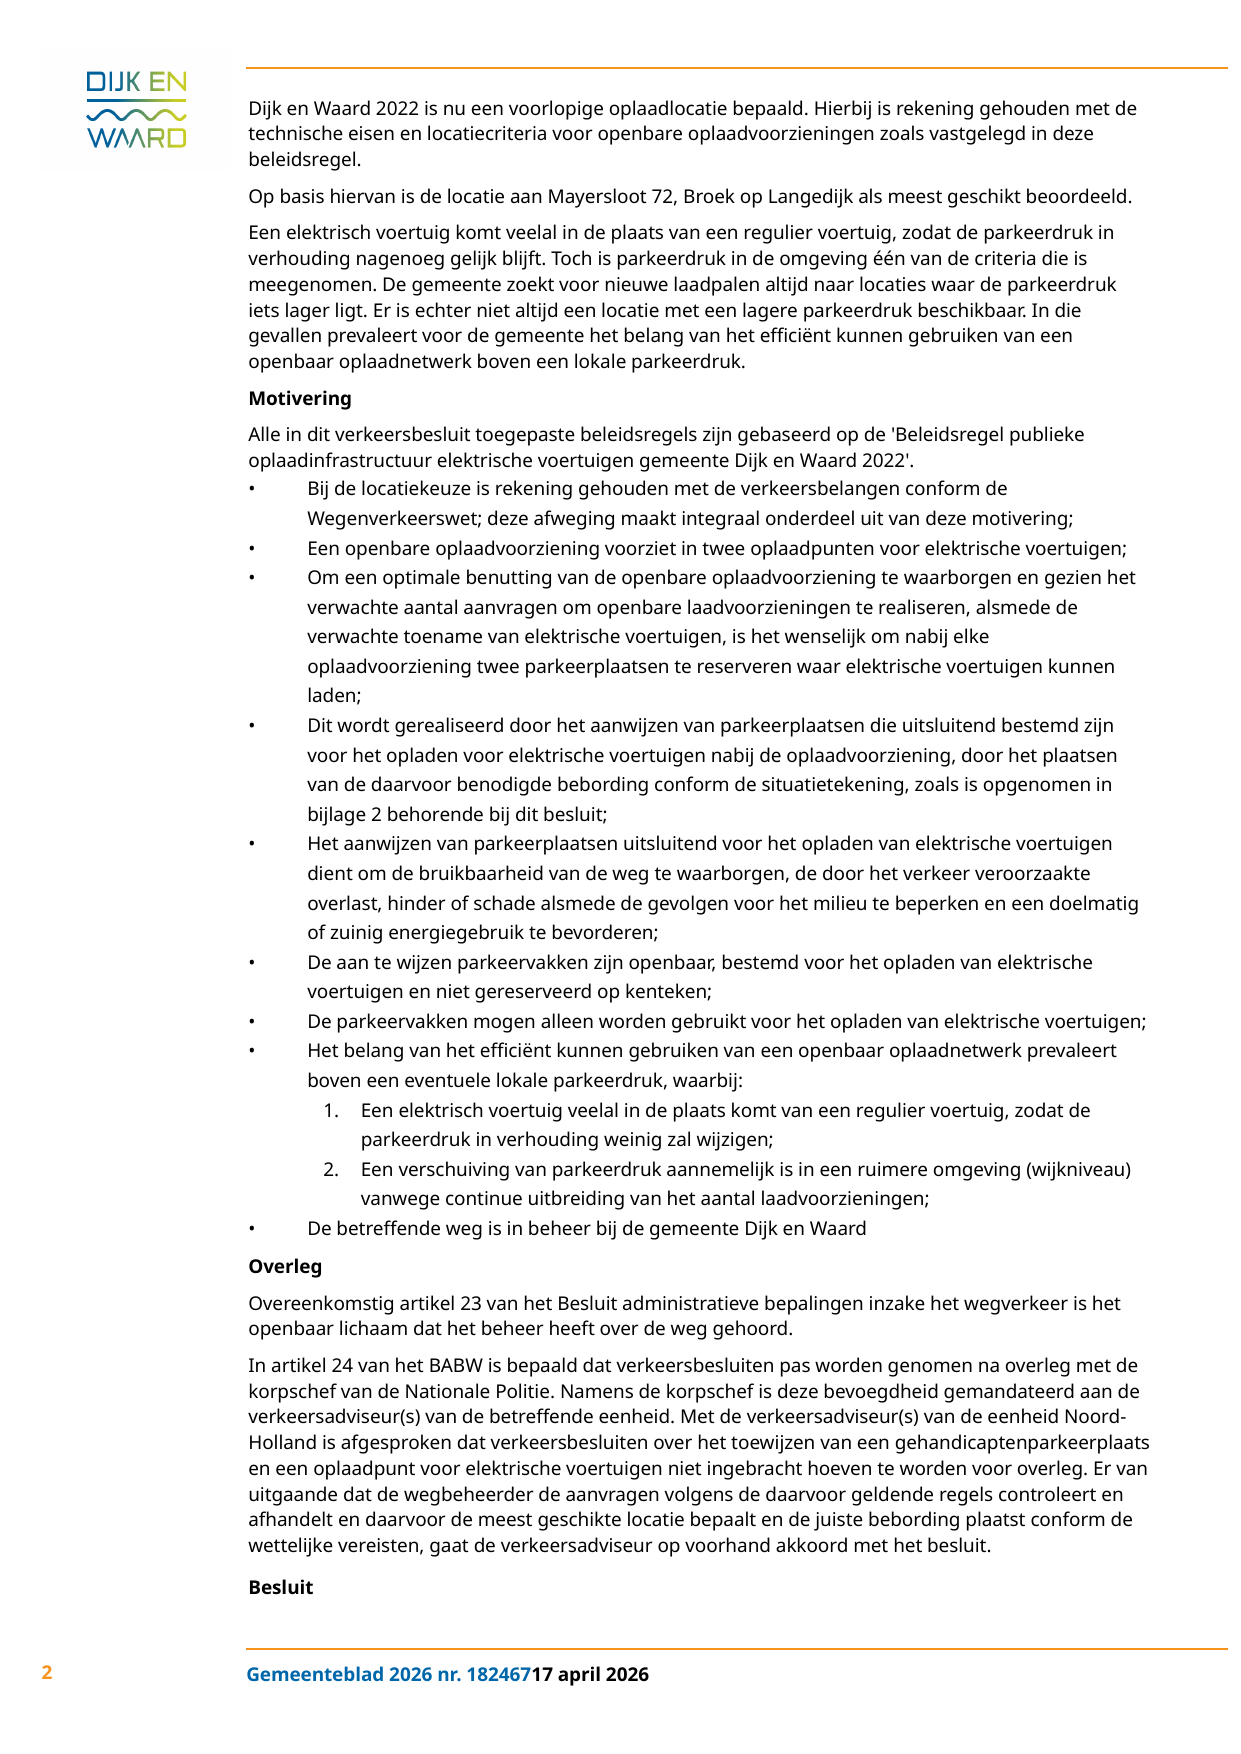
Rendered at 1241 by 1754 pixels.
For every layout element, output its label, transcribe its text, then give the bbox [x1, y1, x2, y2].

text Een elektrisch voertuig komt veelal in de plaats van een regulier voertuig, zodat de parkeerdruk in verhouding nagenoeg gelijk blijft. Toch is parkeerdruk in de omgeving één van de criteria die is meegenomen. De gemeente zoekt voor nieuwe laadpalen altijd naar locaties waar de parkeerdruk iets lager ligt. Er is echter niet altijd een locatie met een lagere parkeerdruk beschikbaar. In die gevallen prevaleert voor de gemeente het belang van het efficiënt kunnen gebruiken van een openbaar oplaadnetwerk boven een lokale parkeerdruk. [248, 219, 1152, 374]
list Dit wordt gerealiseerd door het aanwijzen van parkeerplaatsen die uitsluitend bestemd zijn voor het opladen voor elektrische voertuigen nabij de oplaadvoorziening, door het plaatsen van de daarvoor benodigde bebording conform de situatietekening, zoals is opgenomen in bijlage 2 behorende bij dit besluit; [248, 712, 1152, 827]
list Een openbare oplaadvoorziening voorziet in twee oplaadpunten voor elektrische voertuigen; [248, 535, 1152, 561]
text Op basis hiervan is de locatie aan Mayersloot 72, Broek op Langedijk als meest geschikt beoordeeld. [248, 183, 1152, 209]
list De aan te wijzen parkeervakken zijn openbaar, bestemd voor het opladen van elektrische voertuigen en niet gereserveerd op kenteken; [248, 949, 1152, 1004]
list Het aanwijzen van parkeerplaatsen uitsluitend voor het opladen van elektrische voertuigen dient om de bruikbaarheid van de weg te waarborgen, de door het verkeer veroorzaakte overlast, hinder of schade alsmede de gevolgen voor het milieu te beperken en een doelmatig of zuinig energiegebruik te bevorderen; [248, 831, 1152, 945]
text Dijk en Waard 2022 is nu een voorlopige oplaadlocatie bepaald. Hierbij is rekening gehouden met de technische eisen en locatiecriteria voor openbare oplaadvoorzieningen zoals vastgelegd in deze beleidsregel. [248, 95, 1152, 172]
picture [41, 47, 231, 172]
list Bij de locatiekeuze is rekening gehouden met de verkeersbelangen conform de Wegenverkeerswet; deze afweging maakt integraal onderdeel uit van deze motivering; [248, 476, 1152, 531]
text In artikel 24 van het BABW is bepaald dat verkeersbesluiten pas worden genomen na overleg met de korpschef van de Nationale Politie. Namens de korpschef is deze bevoegdheid gemandateerd aan de verkeersadviseur(s) van de betreffende eenheid. Met de verkeersadviseur(s) van de eenheid Noord-Holland is afgesproken dat verkeersbesluiten over het toewijzen van een gehandicaptenparkeerplaats en een oplaadpunt voor elektrische voertuigen niet ingebracht hoeven te worden voor overleg. Er van uitgaande dat de wegbeheerder de aanvragen volgens de daarvoor geldende regels controleert en afhandelt en daarvoor de meest geschikte locatie bepaalt en de juiste bebording plaatst conform de wettelijke vereisten, gaat de verkeersadviseur op voorhand akkoord met het besluit. [248, 1352, 1152, 1558]
text Overleg [248, 1253, 1152, 1279]
list De betreffende weg is in beheer bij de gemeente Dijk en Waard [248, 1215, 1152, 1241]
text Motivering [248, 385, 1152, 411]
text Besluit [248, 1574, 1152, 1600]
list Om een optimale benutting van de openbare oplaadvoorziening te waarborgen en gezien het verwachte aantal aanvragen om openbare laadvoorzieningen te realiseren, alsmede de verwachte toename van elektrische voertuigen, is het wenselijk om nabij elke oplaadvoorziening twee parkeerplaatsen te reserveren waar elektrische voertuigen kunnen laden; [248, 564, 1152, 708]
list De parkeervakken mogen alleen worden gebruikt voor het opladen van elektrische voertuigen; [248, 1008, 1152, 1034]
text Overeenkomstig artikel 23 van het Besluit administratieve bepalingen inzake het wegverkeer is het openbaar lichaam dat het beheer heeft over de weg gehoord. [248, 1290, 1152, 1341]
list Een verschuiving van parkeerdruk aannemelijk is in een ruimere omgeving (wijkniveau) vanwege continue uitbreiding van het aantal laadvoorzieningen; [323, 1156, 1152, 1211]
list Een elektrisch voertuig veelal in de plaats komt van een regulier voertuig, zodat de parkeerdruk in verhouding weinig zal wijzigen; [323, 1097, 1152, 1152]
list Het belang van het efficiënt kunnen gebruiken van een openbaar oplaadnetwerk prevaleert boven een eventuele lokale parkeerdruk, waarbij: [248, 1038, 1152, 1093]
text Alle in dit verkeersbesluit toegepaste beleidsregels zijn gebaseerd op de 'Beleidsregel publieke oplaadinfrastructuur elektrische voertuigen gemeente Dijk en Waard 2022'. [248, 422, 1152, 473]
